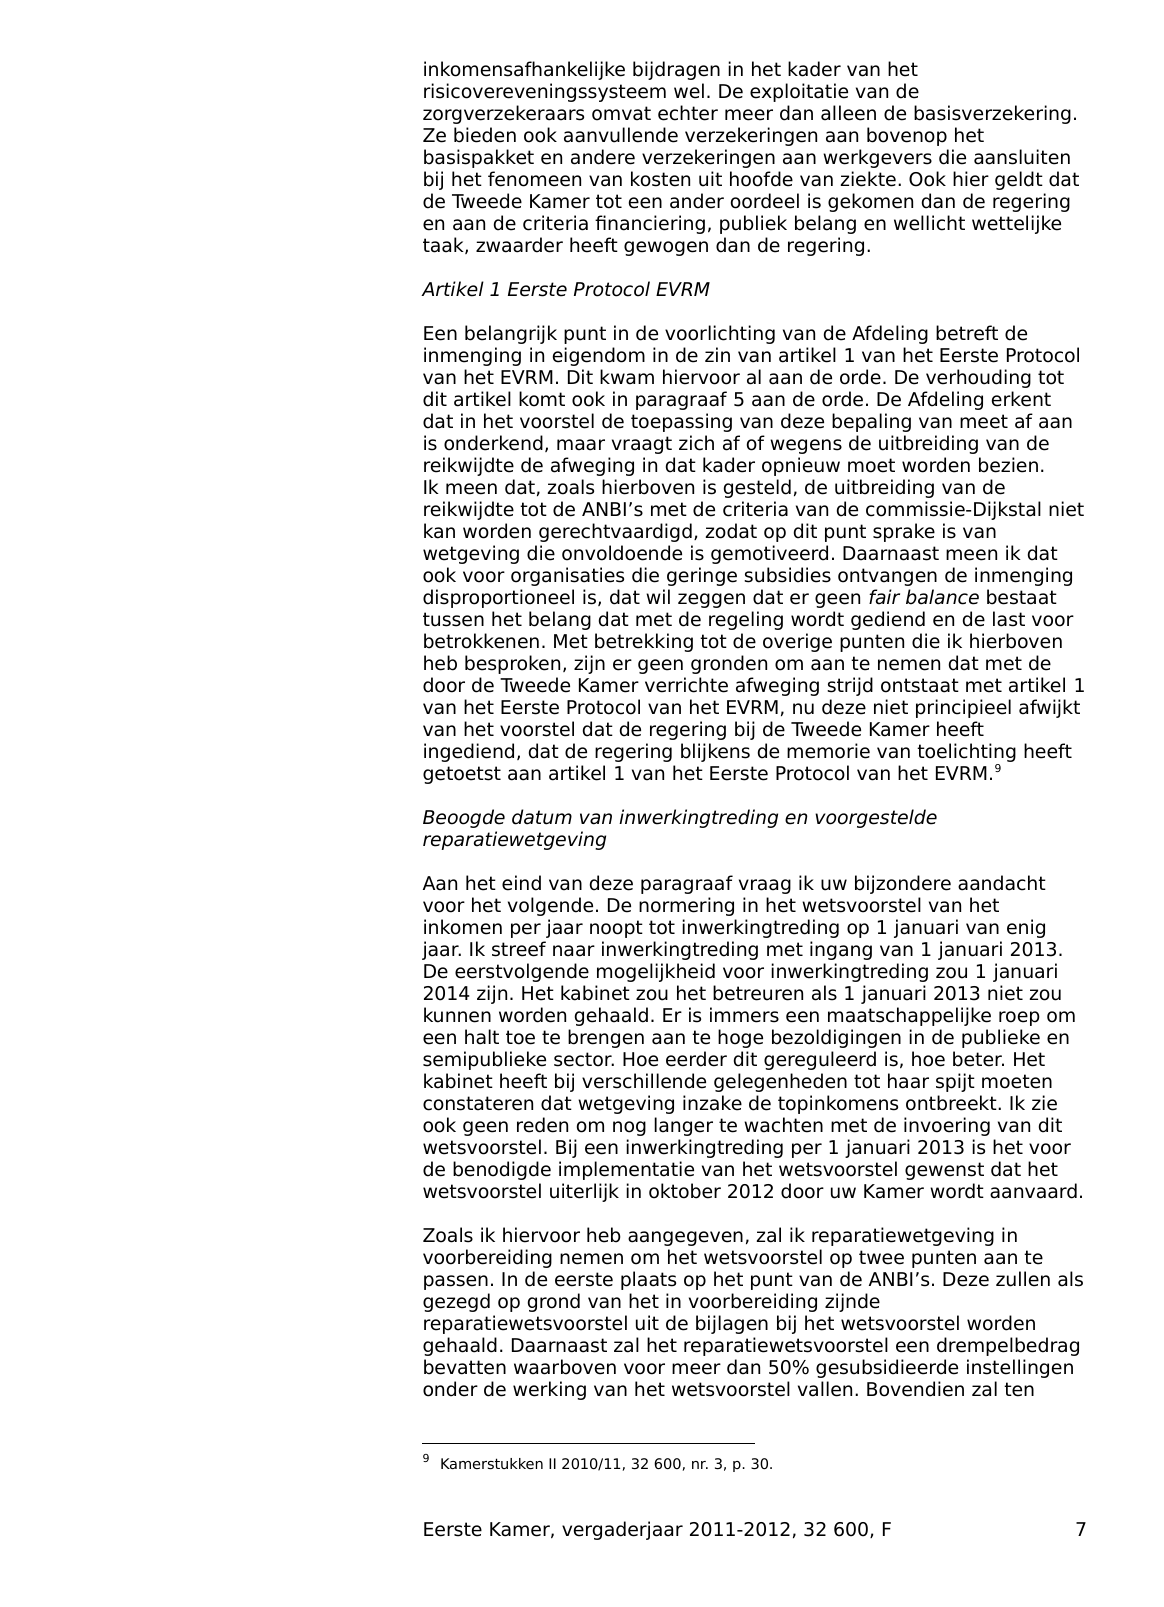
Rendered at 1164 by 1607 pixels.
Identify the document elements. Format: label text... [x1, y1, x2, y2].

text inkomensafhankelijke bijdragen in het kader van het risicovereveningssysteem wel. De exploitatie van de zorgverzekeraars omvat echter meer dan alleen de basisverzekering. Ze bieden ook aanvullende verzekeringen aan bovenop het basispakket en andere verzekeringen aan werkgevers die aansluiten bij het fenomeen van kosten uit hoofde van ziekte. Ook hier geldt dat de Tweede Kamer tot een ander oordeel is gekomen dan de regering en aan de criteria financiering, publiek belang en wellicht wettelijke taak, zwaarder heeft gewogen dan de regering. [422, 59, 1087, 257]
text Aan het eind van deze paragraaf vraag ik uw bijzondere aandacht voor het volgende. De normering in het wetsvoorstel van het inkomen per jaar noopt tot inwerkingtreding op 1 januari van enig jaar. Ik streef naar inwerkingtreding met ingang van 1 januari 2013. De eerstvolgende mogelijkheid voor inwerkingtreding zou 1 januari 2014 zijn. Het kabinet zou het betreuren als 1 januari 2013 niet zou kunnen worden gehaald. Er is immers een maatschappelijke roep om een halt toe te brengen aan te hoge bezoldigingen in de publieke en semipublieke sector. Hoe eerder dit gereguleerd is, hoe beter. Het kabinet heeft bij verschillende gelegenheden tot haar spijt moeten constateren dat wetgeving inzake de topinkomens ontbreekt. Ik zie ook geen reden om nog langer te wachten met de invoering van dit wetsvoorstel. Bij een inwerkingtreding per 1 januari 2013 is het voor de benodigde implementatie van het wetsvoorstel gewenst dat het wetsvoorstel uiterlijk in oktober 2012 door uw Kamer wordt aanvaard. [422, 873, 1087, 1203]
text Ik meen dat, zoals hierboven is gesteld, de uitbreiding van de reikwijdte tot de ANBI’s met de criteria van de commissie-Dijkstal niet kan worden gerechtvaardigd, zodat op dit punt sprake is van wetgeving die onvoldoende is gemotiveerd. Daarnaast meen ik dat ook voor organisaties die geringe subsidies ontvangen de inmenging disproportioneel is, dat wil zeggen dat er geen fair balance bestaat tussen het belang dat met de regeling wordt gediend en de last voor betrokkenen. Met betrekking tot de overige punten die ik hierboven heb besproken, zijn er geen gronden om aan te nemen dat met de door de Tweede Kamer verrichte afweging strijd ontstaat met artikel 1 van het Eerste Protocol van het EVRM, nu deze niet principieel afwijkt van het voorstel dat de regering bij de Tweede Kamer heeft ingediend, dat de regering blijkens de memorie van toelichting heeft getoetst aan artikel 1 van het Eerste Protocol van het EVRM. [422, 477, 1087, 785]
text Een belangrijk punt in de voorlichting van de Afdeling betreft de inmenging in eigendom in de zin van artikel 1 van het Eerste Protocol van het EVRM. Dit kwam hiervoor al aan de orde. De verhouding tot dit artikel komt ook in paragraaf 5 aan de orde. De Afdeling erkent dat in het voorstel de toepassing van deze bepaling van meet af aan is onderkend, maar vraagt zich af of wegens de uitbreiding van de reikwijdte de afweging in dat kader opnieuw moet worden bezien. [422, 323, 1087, 477]
text Zoals ik hiervoor heb aangegeven, zal ik reparatiewetgeving in voorbereiding nemen om het wetsvoorstel op twee punten aan te passen. In de eerste plaats op het punt van de ANBI’s. Deze zullen als gezegd op grond van het in voorbereiding zijnde reparatiewetsvoorstel uit de bijlagen bij het wetsvoorstel worden gehaald. Daarnaast zal het reparatiewetsvoorstel een drempelbedrag bevatten waarboven voor meer dan 50% gesubsidieerde instellingen onder de werking van het wetsvoorstel vallen. Bovendien zal ten [422, 1225, 1087, 1401]
text Kamerstukken II 2010/11, 32 600, nr. 3, p. 30. [422, 1452, 1087, 1474]
subtitle Beoogde datum van inwerkingtreding en voorgestelde reparatiewetgeving [422, 807, 1087, 851]
subtitle Artikel 1 Eerste Protocol EVRM [422, 279, 1087, 301]
